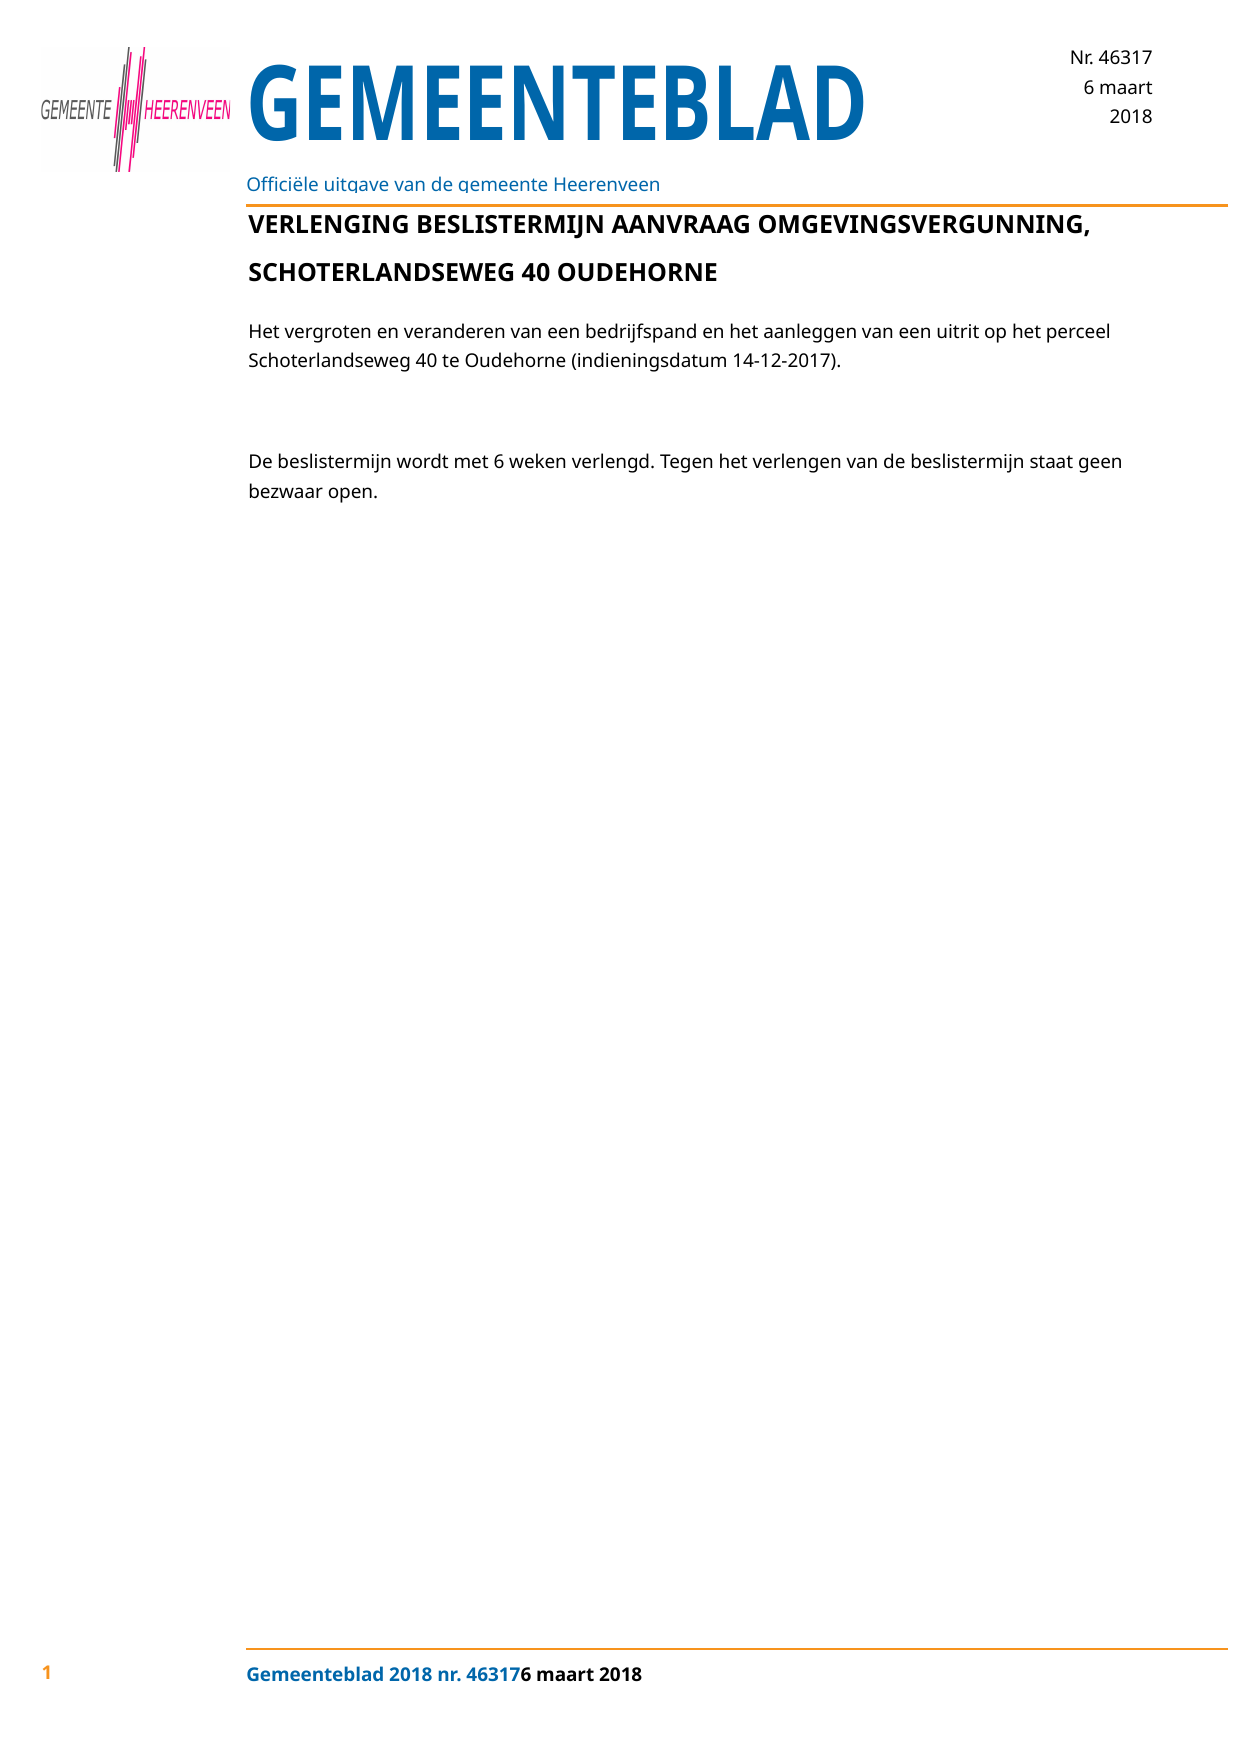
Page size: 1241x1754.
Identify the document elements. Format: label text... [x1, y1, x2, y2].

text De beslistermijn wordt met 6 weken verlengd. Tegen het verlengen van de beslistermijn staat geen bezwaar open. [248, 448, 1152, 504]
picture [41, 47, 231, 172]
text VERLENGING BESLISTERMIJN AANVRAAG OMGEVINGSVERGUNNING, SCHOTERLANDSEWEG 40 OUDEHORNE [248, 207, 1152, 288]
text Het vergroten en veranderen van een bedrijfspand en het aanleggen van een uitrit op het perceel Schoterlandseweg 40 te Oudehorne (indieningsdatum 14-12-2017). [248, 318, 1152, 373]
